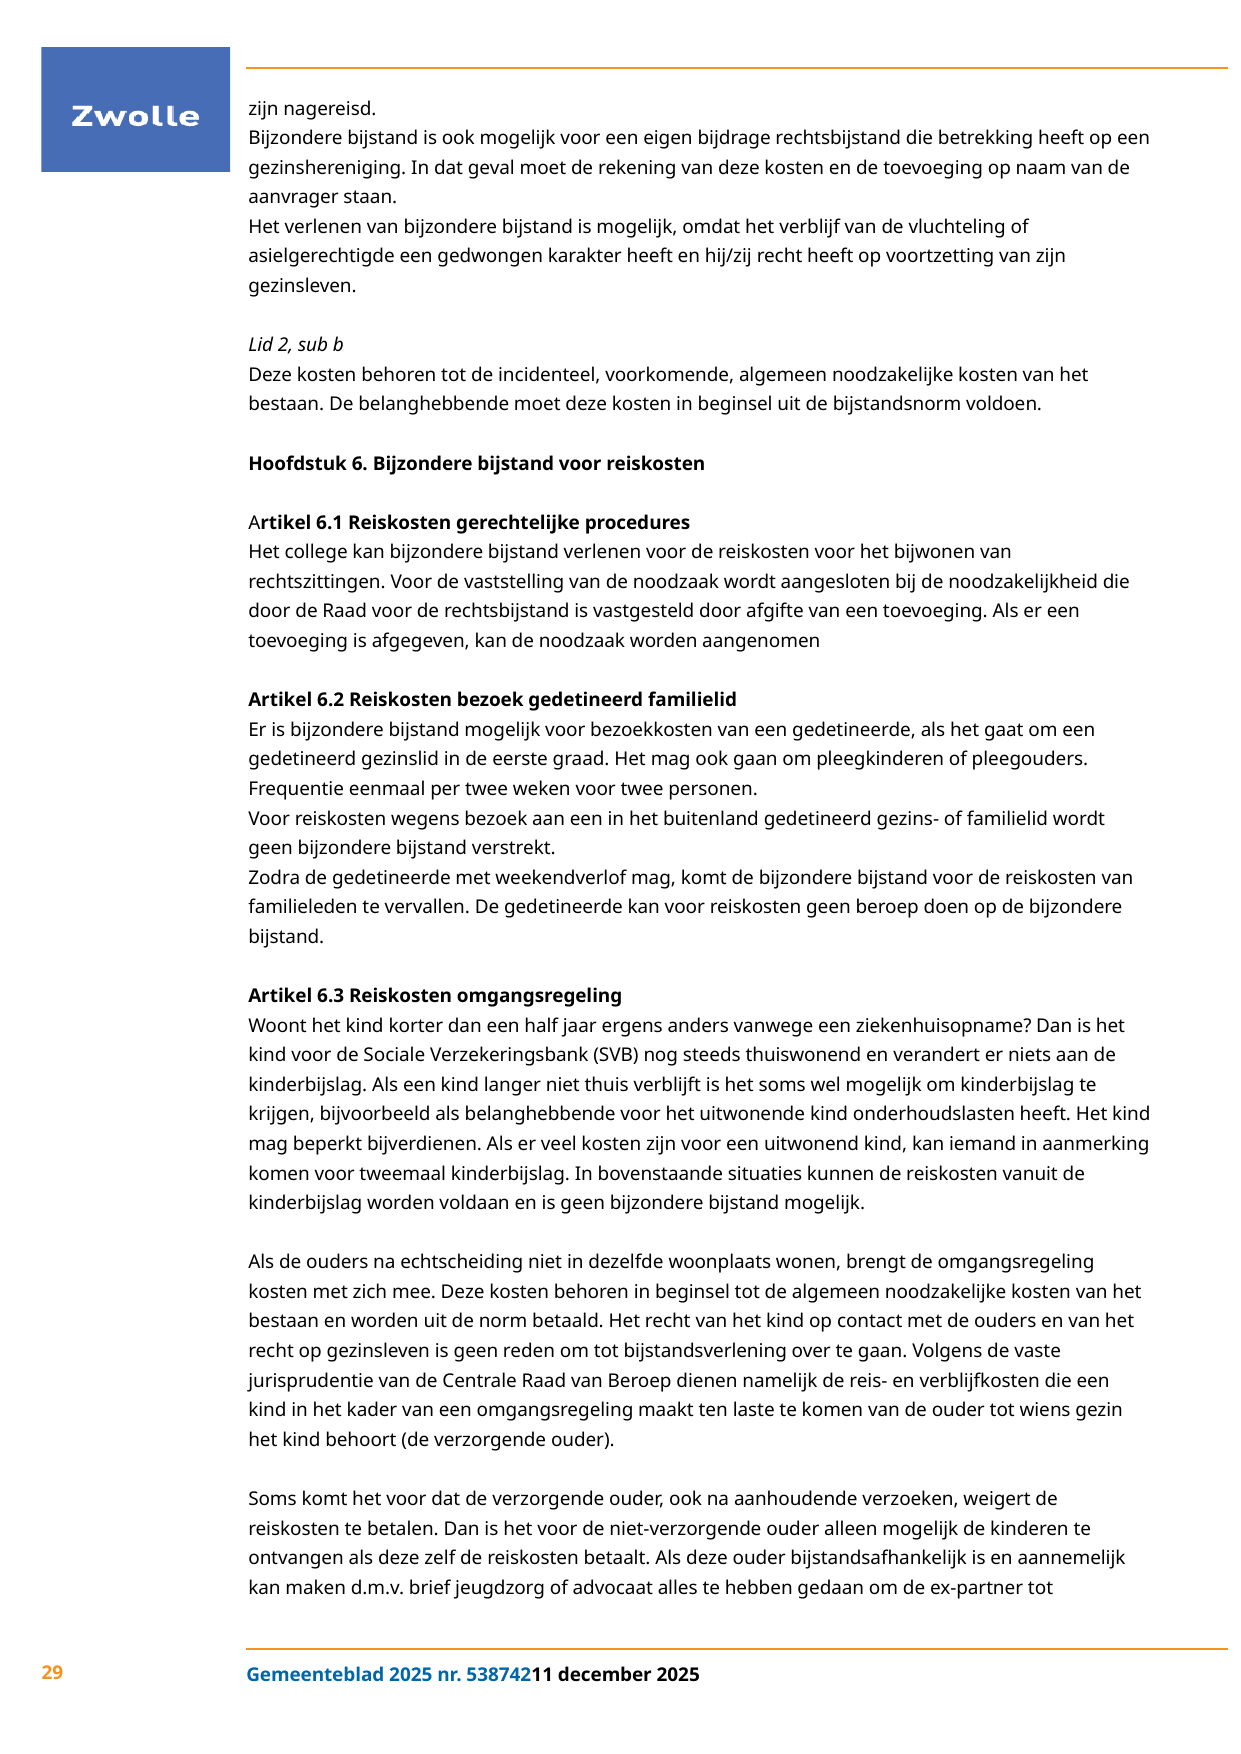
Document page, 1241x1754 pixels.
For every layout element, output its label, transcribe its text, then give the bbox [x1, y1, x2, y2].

text Artikel 6.2 Reiskosten bezoek gedetineerd familielid [248, 686, 1152, 712]
text Het college kan bijzondere bijstand verlenen voor de reiskosten voor het bijwonen van rechtszittingen. Voor de vaststelling van de noodzaak wordt aangesloten bij de noodzakelijkheid die door de Raad voor de rechtsbijstand is vastgesteld door afgifte van een toevoeging. Als er een toevoeging is afgegeven, kan de noodzaak worden aangenomen [248, 538, 1152, 653]
text Het verlenen van bijzondere bijstand is mogelijk, omdat het verblijf van de vluchteling of asielgerechtigde een gedwongen karakter heeft en hij/zij recht heeft op voortzetting van zijn gezinsleven. [248, 213, 1152, 298]
text Zodra de gedetineerde met weekendverlof mag, komt de bijzondere bijstand voor de reiskosten van familieleden te vervallen. De gedetineerde kan voor reiskosten geen beroep doen op de bijzondere bijstand. [248, 864, 1152, 949]
picture [41, 47, 231, 172]
text Voor reiskosten wegens bezoek aan een in het buitenland gedetineerd gezins- of familielid wordt geen bijzondere bijstand verstrekt. [248, 805, 1152, 860]
text Soms komt het voor dat de verzorgende ouder, ook na aanhoudende verzoeken, weigert de reiskosten te betalen. Dan is het voor de niet-verzorgende ouder alleen mogelijk de kinderen te ontvangen als deze zelf de reiskosten betaalt. Als deze ouder bijstandsafhankelijk is en aannemelijk kan maken d.m.v. brief jeugdzorg of advocaat alles te hebben gedaan om de ex-partner tot [248, 1485, 1152, 1600]
text Hoofdstuk 6. Bijzondere bijstand voor reiskosten [248, 450, 1152, 476]
text Er is bijzondere bijstand mogelijk voor bezoekkosten van een gedetineerde, als het gaat om een gedetineerd gezinslid in de eerste graad. Het mag ook gaan om pleegkinderen of pleegouders. Frequentie eenmaal per twee weken voor twee personen. [248, 716, 1152, 801]
text zijn nagereisd. [248, 95, 1152, 121]
text Als de ouders na echtscheiding niet in dezelfde woonplaats wonen, brengt de omgangsregeling kosten met zich mee. Deze kosten behoren in beginsel tot de algemeen noodzakelijke kosten van het bestaan en worden uit de norm betaald. Het recht van het kind op contact met de ouders en van het recht op gezinsleven is geen reden om tot bijstandsverlening over te gaan. Volgens de vaste jurisprudentie van de Centrale Raad van Beroep dienen namelijk de reis- en verblijfkosten die een kind in het kader van een omgangsregeling maakt ten laste te komen van de ouder tot wiens gezin het kind behoort (de verzorgende ouder). [248, 1248, 1152, 1452]
text Lid 2, sub b [248, 331, 1152, 357]
text Bijzondere bijstand is ook mogelijk voor een eigen bijdrage rechtsbijstand die betrekking heeft op een gezinshereniging. In dat geval moet de rekening van deze kosten en de toevoeging op naam van de aanvrager staan. [248, 124, 1152, 209]
text Woont het kind korter dan een half jaar ergens anders vanwege een ziekenhuisopname? Dan is het kind voor de Sociale Verzekeringsbank (SVB) nog steeds thuiswonend en verandert er niets aan de kinderbijslag. Als een kind langer niet thuis verblijft is het soms wel mogelijk om kinderbijslag te krijgen, bijvoorbeeld als belanghebbende voor het uitwonende kind onderhoudslasten heeft. Het kind mag beperkt bijverdienen. Als er veel kosten zijn voor een uitwonend kind, kan iemand in aanmerking komen voor tweemaal kinderbijslag. In bovenstaande situaties kunnen de reiskosten vanuit de kinderbijslag worden voldaan en is geen bijzondere bijstand mogelijk. [248, 1012, 1152, 1215]
text Artikel 6.3 Reiskosten omgangsregeling [248, 982, 1152, 1008]
text Deze kosten behoren tot de incidenteel, voorkomende, algemeen noodzakelijke kosten van het bestaan. De belanghebbende moet deze kosten in beginsel uit de bijstandsnorm voldoen. [248, 361, 1152, 416]
text Artikel 6.1 Reiskosten gerechtelijke procedures [248, 509, 1152, 535]
